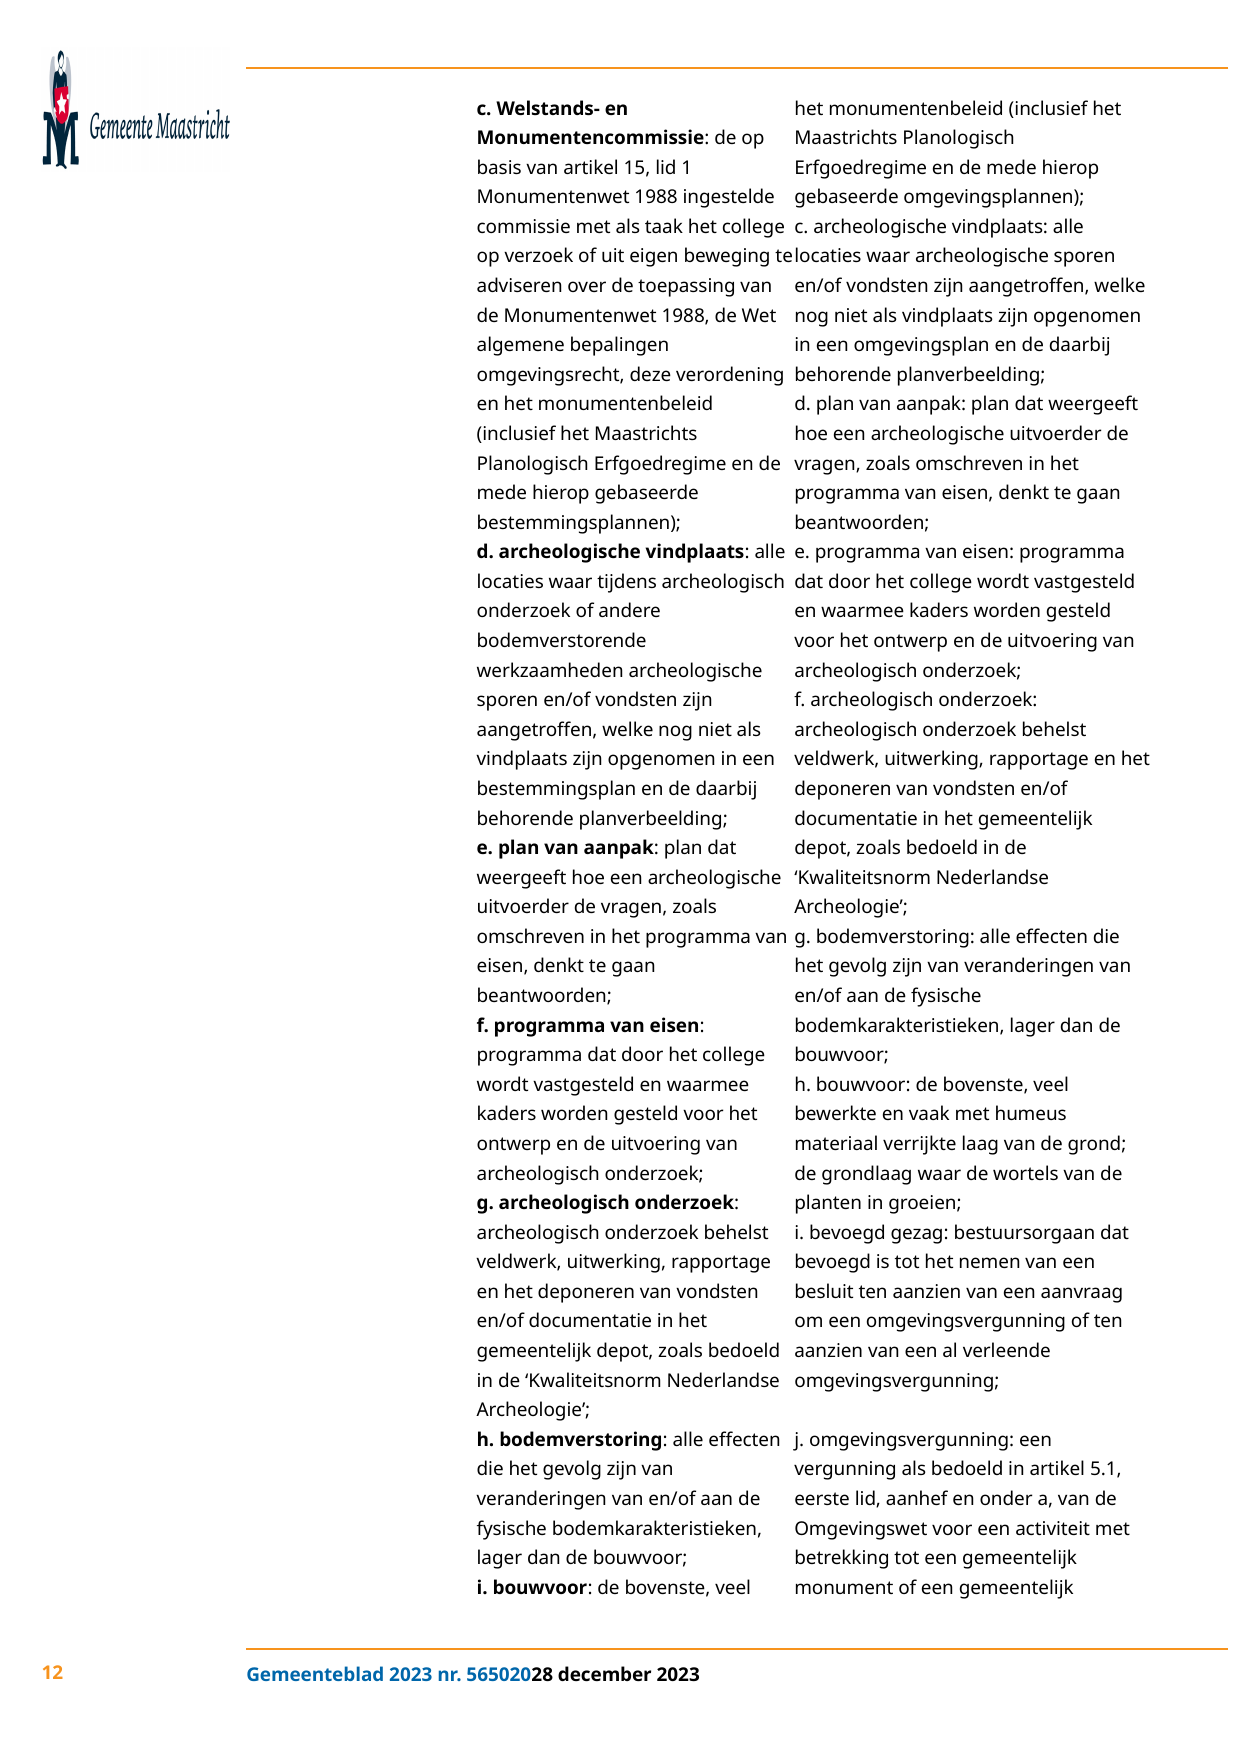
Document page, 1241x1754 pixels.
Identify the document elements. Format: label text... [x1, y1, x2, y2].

picture [41, 47, 231, 172]
table_cell c. Welstands- en Monumentencommissie: de op basis van artikel 15, lid 1 Monumentenwet 1988 ingestelde commissie met als taak het college op verzoek of uit eigen beweging te adviseren over de toepassing van de Monumentenwet 1988, de Wet algemene bepalingen omgevingsrecht, deze verordening en het monumentenbeleid (inclusief het Maastrichts Planologisch Erfgoedregime en de mede hierop gebaseerde bestemmingsplannen); d. archeologische vindplaats: alle locaties waar tijdens archeologisch onderzoek of andere bodemverstorende werkzaamheden archeologische sporen en/of vondsten zijn aangetroffen, welke nog niet als vindplaats zijn opgenomen in een bestemmingsplan en de daarbij behorende planverbeelding; e. plan van aanpak: plan dat weergeeft hoe een archeologische uitvoerder de vragen, zoals omschreven in het programma van eisen, denkt te gaan beantwoorden; f. programma van eisen: programma dat door het college wordt vastgesteld en waarmee kaders worden gesteld voor het ontwerp en de uitvoering van archeologisch onderzoek; g. archeologisch onderzoek: archeologisch onderzoek behelst veldwerk, uitwerking, rapportage en het deponeren van vondsten en/of documentatie in het gemeentelijk depot, zoals bedoeld in de ‘Kwaliteitsnorm Nederlandse Archeologie’; h. bodemverstoring: alle effecten die het gevolg zijn van veranderingen van en/of aan de fysische bodemkarakteristieken, lager dan de bouwvoor; i. bouwvoor: de bovenste, veel [476, 95, 794, 1600]
table_cell [248, 95, 476, 1600]
table_cell het monumentenbeleid (inclusief het Maastrichts Planologisch Erfgoedregime en de mede hierop gebaseerde omgevingsplannen); c. archeologische vindplaats: alle locaties waar archeologische sporen en/of vondsten zijn aangetroffen, welke nog niet als vindplaats zijn opgenomen in een omgevingsplan en de daarbij behorende planverbeelding; d. plan van aanpak: plan dat weergeeft hoe een archeologische uitvoerder de vragen, zoals omschreven in het programma van eisen, denkt te gaan beantwoorden; e. programma van eisen: programma dat door het college wordt vastgesteld en waarmee kaders worden gesteld voor het ontwerp en de uitvoering van archeologisch onderzoek; f. archeologisch onderzoek: archeologisch onderzoek behelst veldwerk, uitwerking, rapportage en het deponeren van vondsten en/of documentatie in het gemeentelijk depot, zoals bedoeld in de ‘Kwaliteitsnorm Nederlandse Archeologie’; g. bodemverstoring: alle effecten die het gevolg zijn van veranderingen van en/of aan de fysische bodemkarakteristieken, lager dan de bouwvoor; h. bouwvoor: de bovenste, veel bewerkte en vaak met humeus materiaal verrijkte laag van de grond; de grondlaag waar de wortels van de planten in groeien; i. bevoegd gezag: bestuursorgaan dat bevoegd is tot het nemen van een besluit ten aanzien van een aanvraag om een omgevingsvergunning of ten aanzien van een al verleende omgevingsvergunning; j. omgevingsvergunning: een vergunning als bedoeld in artikel 5.1, eerste lid, aanhef en onder a, van de Omgevingswet voor een activiteit met betrekking tot een gemeentelijk monument of een gemeentelijk [794, 95, 1152, 1600]
